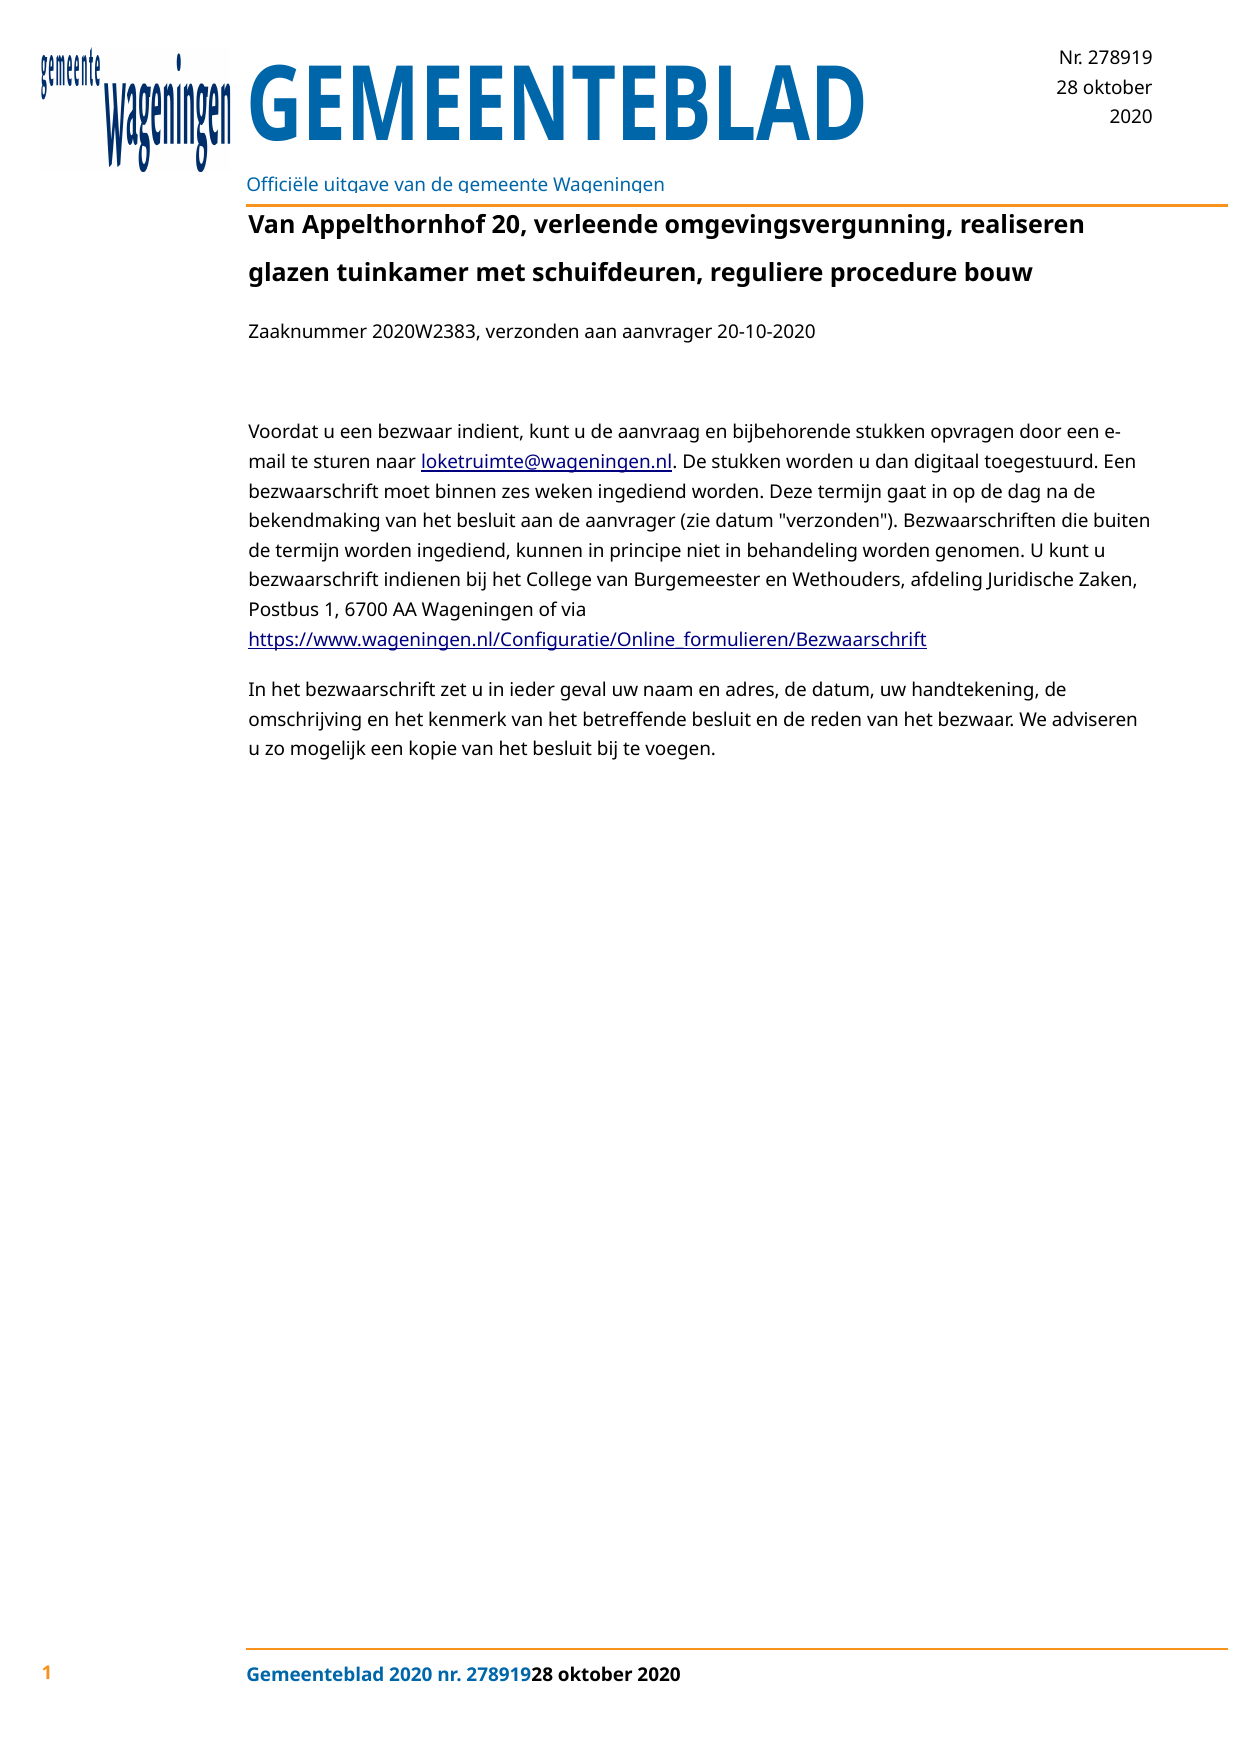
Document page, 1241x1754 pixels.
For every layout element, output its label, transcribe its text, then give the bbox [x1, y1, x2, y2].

text In het bezwaarschrift zet u in ieder geval uw naam en adres, de datum, uw handtekening, de omschrijving en het kenmerk van het betreffende besluit en de reden van het bezwaar. We adviseren u zo mogelijk een kopie van het besluit bij te voegen. [248, 676, 1152, 761]
picture [41, 47, 231, 172]
text Zaaknummer 2020W2383, verzonden aan aanvrager 20-10-2020 [248, 318, 1152, 344]
text Van Appelthornhof 20, verleende omgevingsvergunning, realiseren glazen tuinkamer met schuifdeuren, reguliere procedure bouw [248, 207, 1152, 288]
text Voordat u een bezwaar indient, kunt u de aanvraag en bijbehorende stukken opvragen door een e-mail te sturen naar loketruimte@wageningen.nl. De stukken worden u dan digitaal toegestuurd. Een bezwaarschrift moet binnen zes weken ingediend worden. Deze termijn gaat in op de dag na de bekendmaking van het besluit aan de aanvrager (zie datum "verzonden"). Bezwaarschriften die buiten de termijn worden ingediend, kunnen in principe niet in behandeling worden genomen. U kunt u bezwaarschrift indienen bij het College van Burgemeester en Wethouders, afdeling Juridische Zaken, Postbus 1, 6700 AA Wageningen of via https://www.wageningen.nl/Configuratie/Online_formulieren/Bezwaarschrift [248, 419, 1152, 652]
